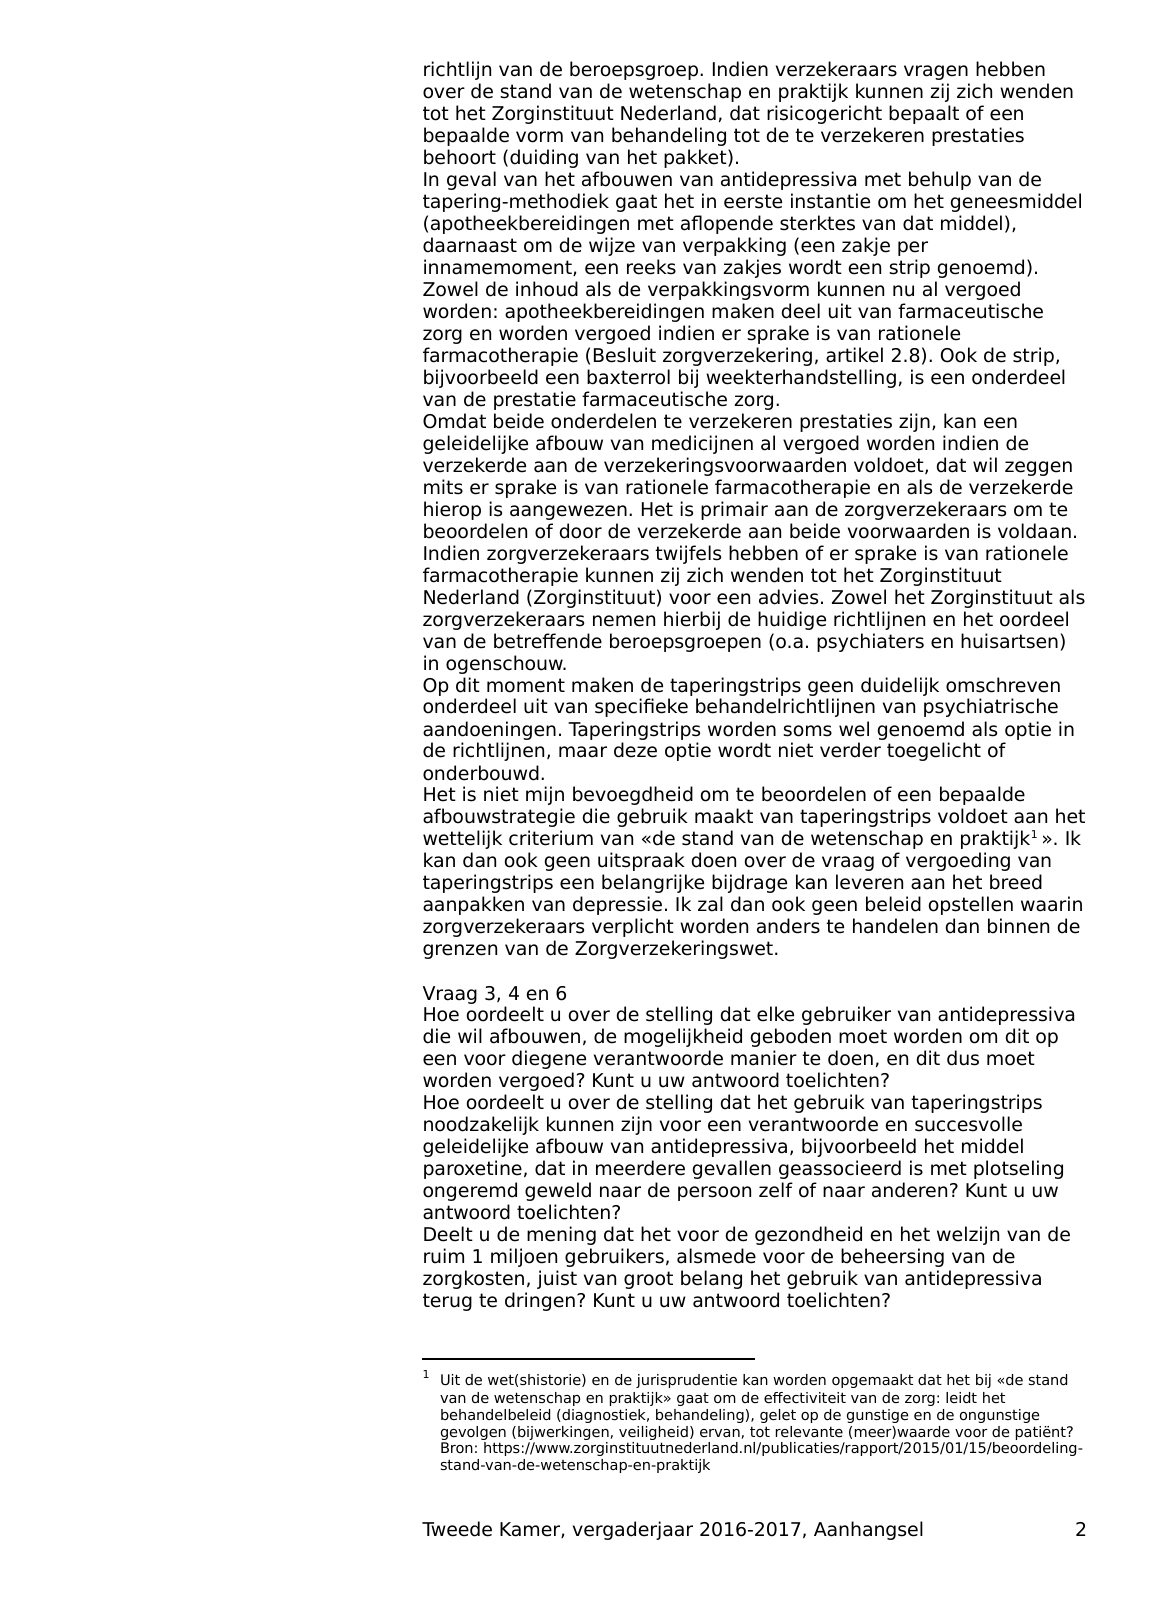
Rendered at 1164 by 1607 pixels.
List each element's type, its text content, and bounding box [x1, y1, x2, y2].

text Vraag 3, 4 en 6 [422, 982, 1087, 1004]
text Uit de wet(shistorie) en de jurisprudentie kan worden opgemaakt dat het bij «de stand van de wetenschap en praktijk» gaat om de effectiviteit van de zorg: leidt het behandelbeleid (diagnostiek, behandeling), gelet op de gunstige en de ongunstige gevolgen (bijwerkingen, veiligheid) ervan, tot relevante (meer)waarde voor de patiënt? Bron: https://www.zorginstituutnederland.nl/publicaties/rapport/2015/01/15/beoordeling-stand-van-de-wetenschap-en-praktijk [422, 1368, 1087, 1474]
text Op dit moment maken de taperingstrips geen duidelijk omschreven onderdeel uit van specifieke behandelrichtlijnen van psychiatrische aandoeningen. Taperingstrips worden soms wel genoemd als optie in de richtlijnen, maar deze optie wordt niet verder toegelicht of onderbouwd. [422, 674, 1087, 784]
text Omdat beide onderdelen te verzekeren prestaties zijn, kan een geleidelijke afbouw van medicijnen al vergoed worden indien de verzekerde aan de verzekeringsvoorwaarden voldoet, dat wil zeggen mits er sprake is van rationele farmacotherapie en als de verzekerde hierop is aangewezen. Het is primair aan de zorgverzekeraars om te beoordelen of door de verzekerde aan beide voorwaarden is voldaan. [422, 411, 1087, 543]
text Het is niet mijn bevoegdheid om te beoordelen of een bepaalde afbouwstrategie die gebruik maakt van taperingstrips voldoet aan het wettelijk criterium van «de stand van de wetenschap en praktijk». Ik kan dan ook geen uitspraak doen over de vraag of vergoeding van taperingstrips een belangrijke bijdrage kan leveren aan het breed aanpakken van depressie. Ik zal dan ook geen beleid opstellen waarin zorgverzekeraars verplicht worden anders te handelen dan binnen de grenzen van de Zorgverzekeringswet. [422, 784, 1087, 960]
text richtlijn van de beroepsgroep. Indien verzekeraars vragen hebben over de stand van de wetenschap en praktijk kunnen zij zich wenden tot het Zorginstituut Nederland, dat risicogericht bepaalt of een bepaalde vorm van behandeling tot de te verzekeren prestaties behoort (duiding van het pakket). [422, 59, 1087, 169]
text Hoe oordeelt u over de stelling dat het gebruik van taperingstrips noodzakelijk kunnen zijn voor een verantwoorde en succesvolle geleidelijke afbouw van antidepressiva, bijvoorbeeld het middel paroxetine, dat in meerdere gevallen geassocieerd is met plotseling ongeremd geweld naar de persoon zelf of naar anderen? Kunt u uw antwoord toelichten? [422, 1092, 1087, 1224]
text Indien zorgverzekeraars twijfels hebben of er sprake is van rationele farmacotherapie kunnen zij zich wenden tot het Zorginstituut Nederland (Zorginstituut) voor een advies. Zowel het Zorginstituut als zorgverzekeraars nemen hierbij de huidige richtlijnen en het oordeel van de betreffende beroepsgroepen (o.a. psychiaters en huisartsen) in ogenschouw. [422, 543, 1087, 674]
text Hoe oordeelt u over de stelling dat elke gebruiker van antidepressiva die wil afbouwen, de mogelijkheid geboden moet worden om dit op een voor diegene verantwoorde manier te doen, en dit dus moet worden vergoed? Kunt u uw antwoord toelichten? [422, 1004, 1087, 1092]
text Deelt u de mening dat het voor de gezondheid en het welzijn van de ruim 1 miljoen gebruikers, alsmede voor de beheersing van de zorgkosten, juist van groot belang het gebruik van antidepressiva terug te dringen? Kunt u uw antwoord toelichten? [422, 1224, 1087, 1312]
text In geval van het afbouwen van antidepressiva met behulp van de tapering-methodiek gaat het in eerste instantie om het geneesmiddel (apotheekbereidingen met aflopende sterktes van dat middel), daarnaast om de wijze van verpakking (een zakje per innamemoment, een reeks van zakjes wordt een strip genoemd). Zowel de inhoud als de verpakkingsvorm kunnen nu al vergoed worden: apotheekbereidingen maken deel uit van farmaceutische zorg en worden vergoed indien er sprake is van rationele farmacotherapie (Besluit zorgverzekering, artikel 2.8). Ook de strip, bijvoorbeeld een baxterrol bij weekterhandstelling, is een onderdeel van de prestatie farmaceutische zorg. [422, 169, 1087, 411]
